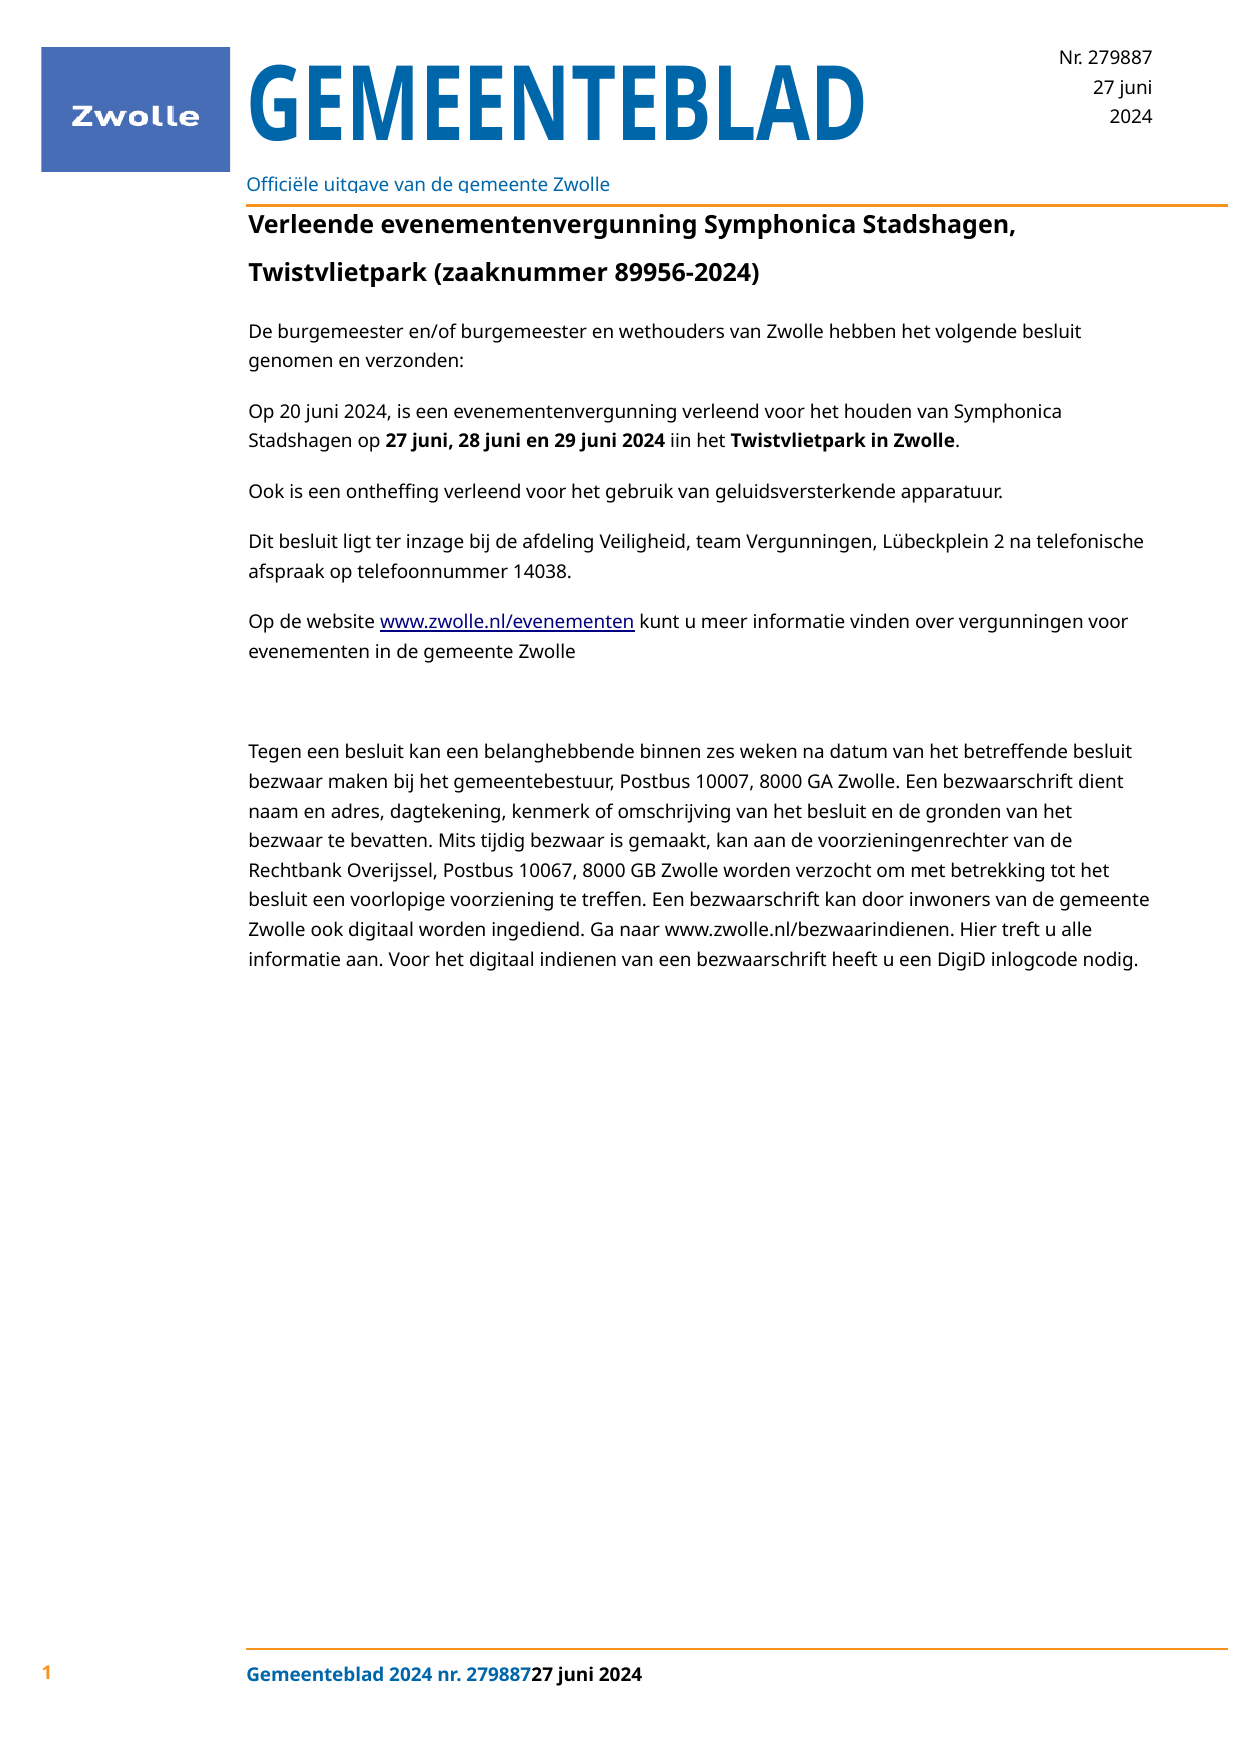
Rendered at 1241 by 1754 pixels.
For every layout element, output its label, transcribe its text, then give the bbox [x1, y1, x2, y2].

text Tegen een besluit kan een belanghebbende binnen zes weken na datum van het betreffende besluit bezwaar maken bij het gemeentebestuur, Postbus 10007, 8000 GA Zwolle. Een bezwaarschrift dient naam en adres, dagtekening, kenmerk of omschrijving van het besluit en de gronden van het bezwaar te bevatten. Mits tijdig bezwaar is gemaakt, kan aan de voorzieningenrechter van de Rechtbank Overijssel, Postbus 10067, 8000 GB Zwolle worden verzocht om met betrekking tot het besluit een voorlopige voorziening te treffen. Een bezwaarschrift kan door inwoners van de gemeente Zwolle ook digitaal worden ingediend. Ga naar www.zwolle.nl/bezwaarindienen. Hier treft u alle informatie aan. Voor het digitaal indienen van een bezwaarschrift heeft u een DigiD inlogcode nodig. [248, 739, 1152, 972]
text De burgemeester en/of burgemeester en wethouders van Zwolle hebben het volgende besluit genomen en verzonden: [248, 318, 1152, 373]
picture [41, 47, 231, 172]
text Op de website www.zwolle.nl/evenementen kunt u meer informatie vinden over vergunningen voor evenementen in de gemeente Zwolle [248, 608, 1152, 664]
text Ook is een ontheffing verleend voor het gebruik van geluidsversterkende apparatuur. [248, 478, 1152, 504]
text Dit besluit ligt ter inzage bij de afdeling Veiligheid, team Vergunningen, Lübeckplein 2 na telefonische afspraak op telefoonnummer 14038. [248, 528, 1152, 584]
text Verleende evenementenvergunning Symphonica Stadshagen, Twistvlietpark (zaaknummer 89956-2024) [248, 207, 1152, 288]
text Op 20 juni 2024, is een evenementenvergunning verleend voor het houden van Symphonica Stadshagen op 27 juni, 28 juni en 29 juni 2024 iin het Twistvlietpark in Zwolle. [248, 398, 1152, 453]
